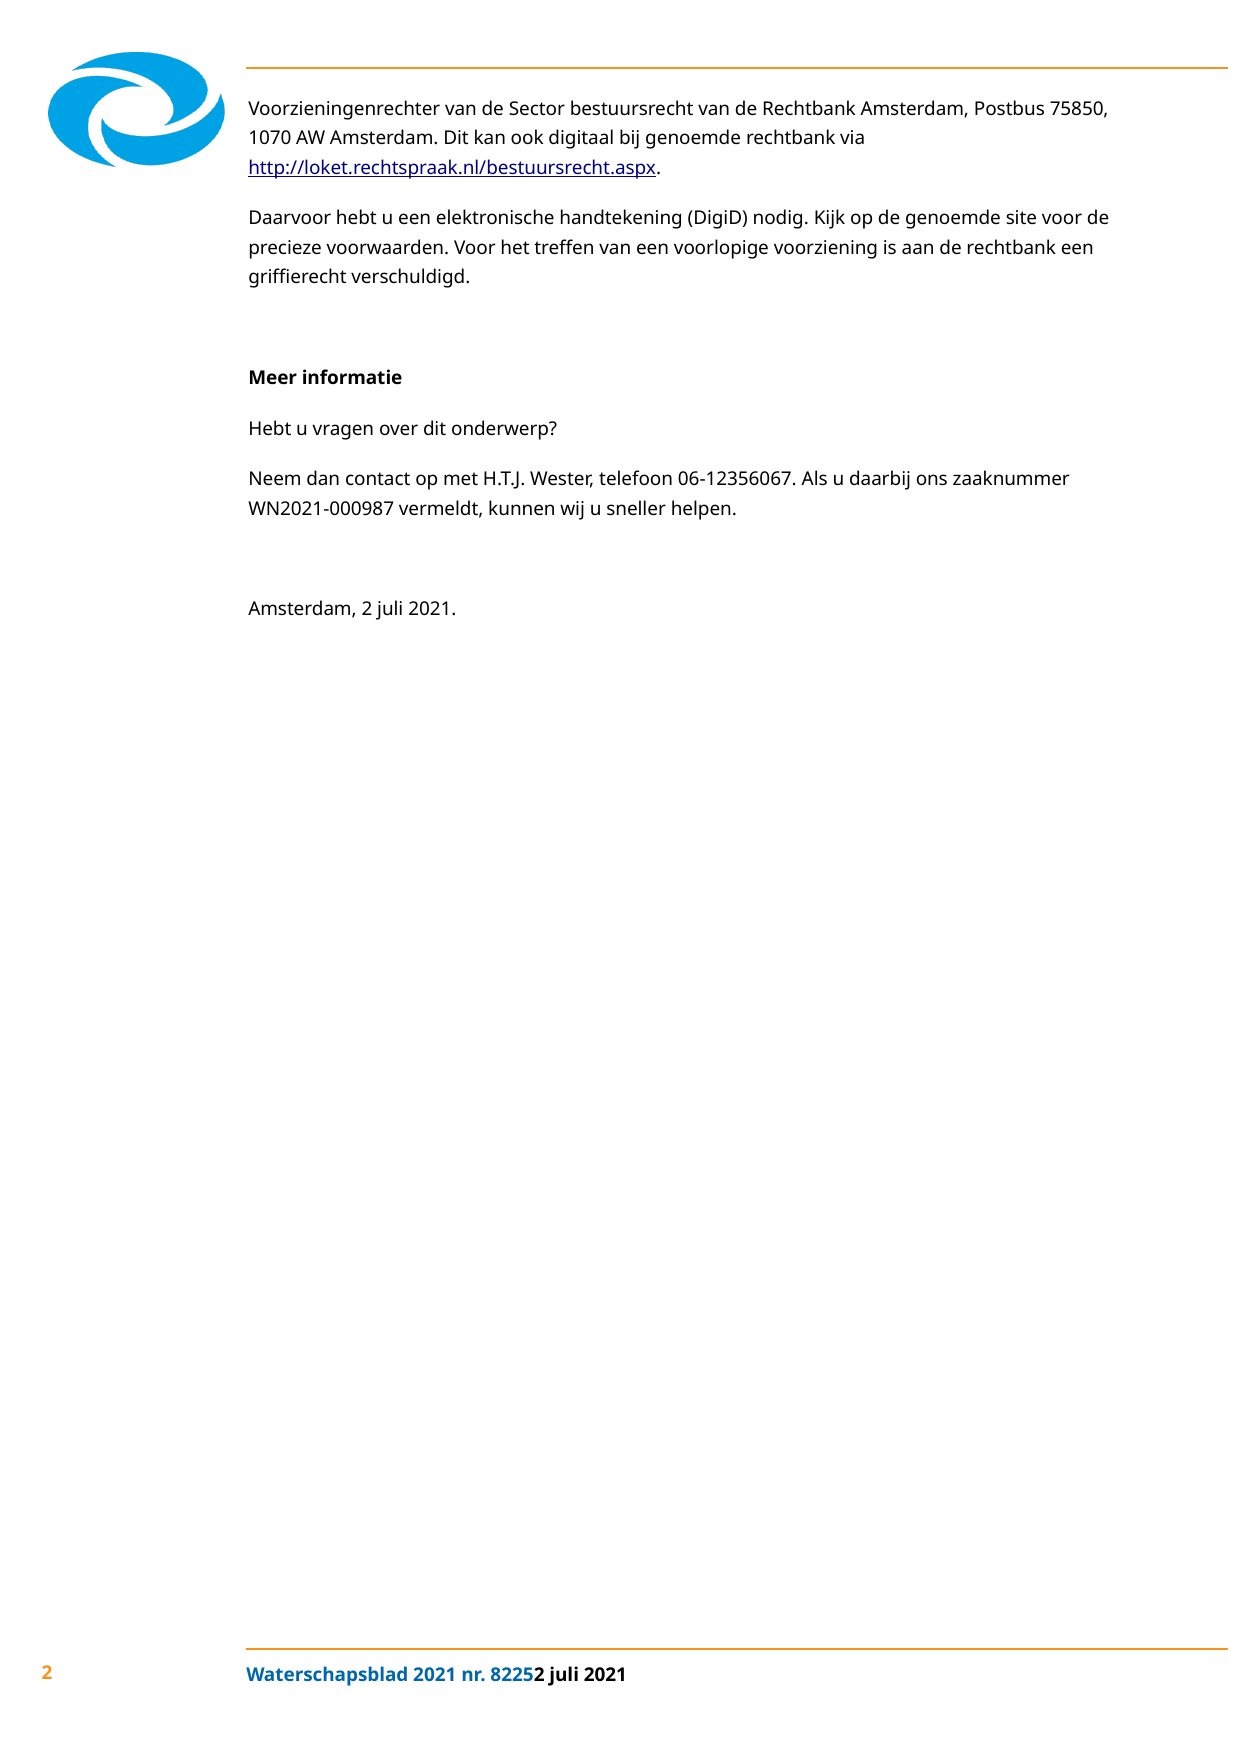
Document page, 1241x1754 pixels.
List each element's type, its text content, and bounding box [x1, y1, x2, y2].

text Daarvoor hebt u een elektronische handtekening (DigiD) nodig. Kijk op de genoemde site voor de precieze voorwaarden. Voor het treffen van een voorlopige voorziening is aan de rechtbank een griffierecht verschuldigd. [248, 204, 1152, 289]
text Meer informatie [248, 364, 1152, 390]
picture [41, 47, 231, 172]
text Amsterdam, 2 juli 2021. [248, 596, 1152, 621]
text Hebt u vragen over dit onderwerp? [248, 415, 1152, 441]
text Voorzieningenrechter van de Sector bestuursrecht van de Rechtbank Amsterdam, Postbus 75850, 1070 AW Amsterdam. Dit kan ook digitaal bij genoemde rechtbank via http://loket.rechtspraak.nl/bestuursrecht.aspx. [248, 95, 1152, 180]
text Neem dan contact op met H.T.J. Wester, telefoon 06-12356067. Als u daarbij ons zaaknummer WN2021-000987 vermeldt, kunnen wij u sneller helpen. [248, 465, 1152, 521]
